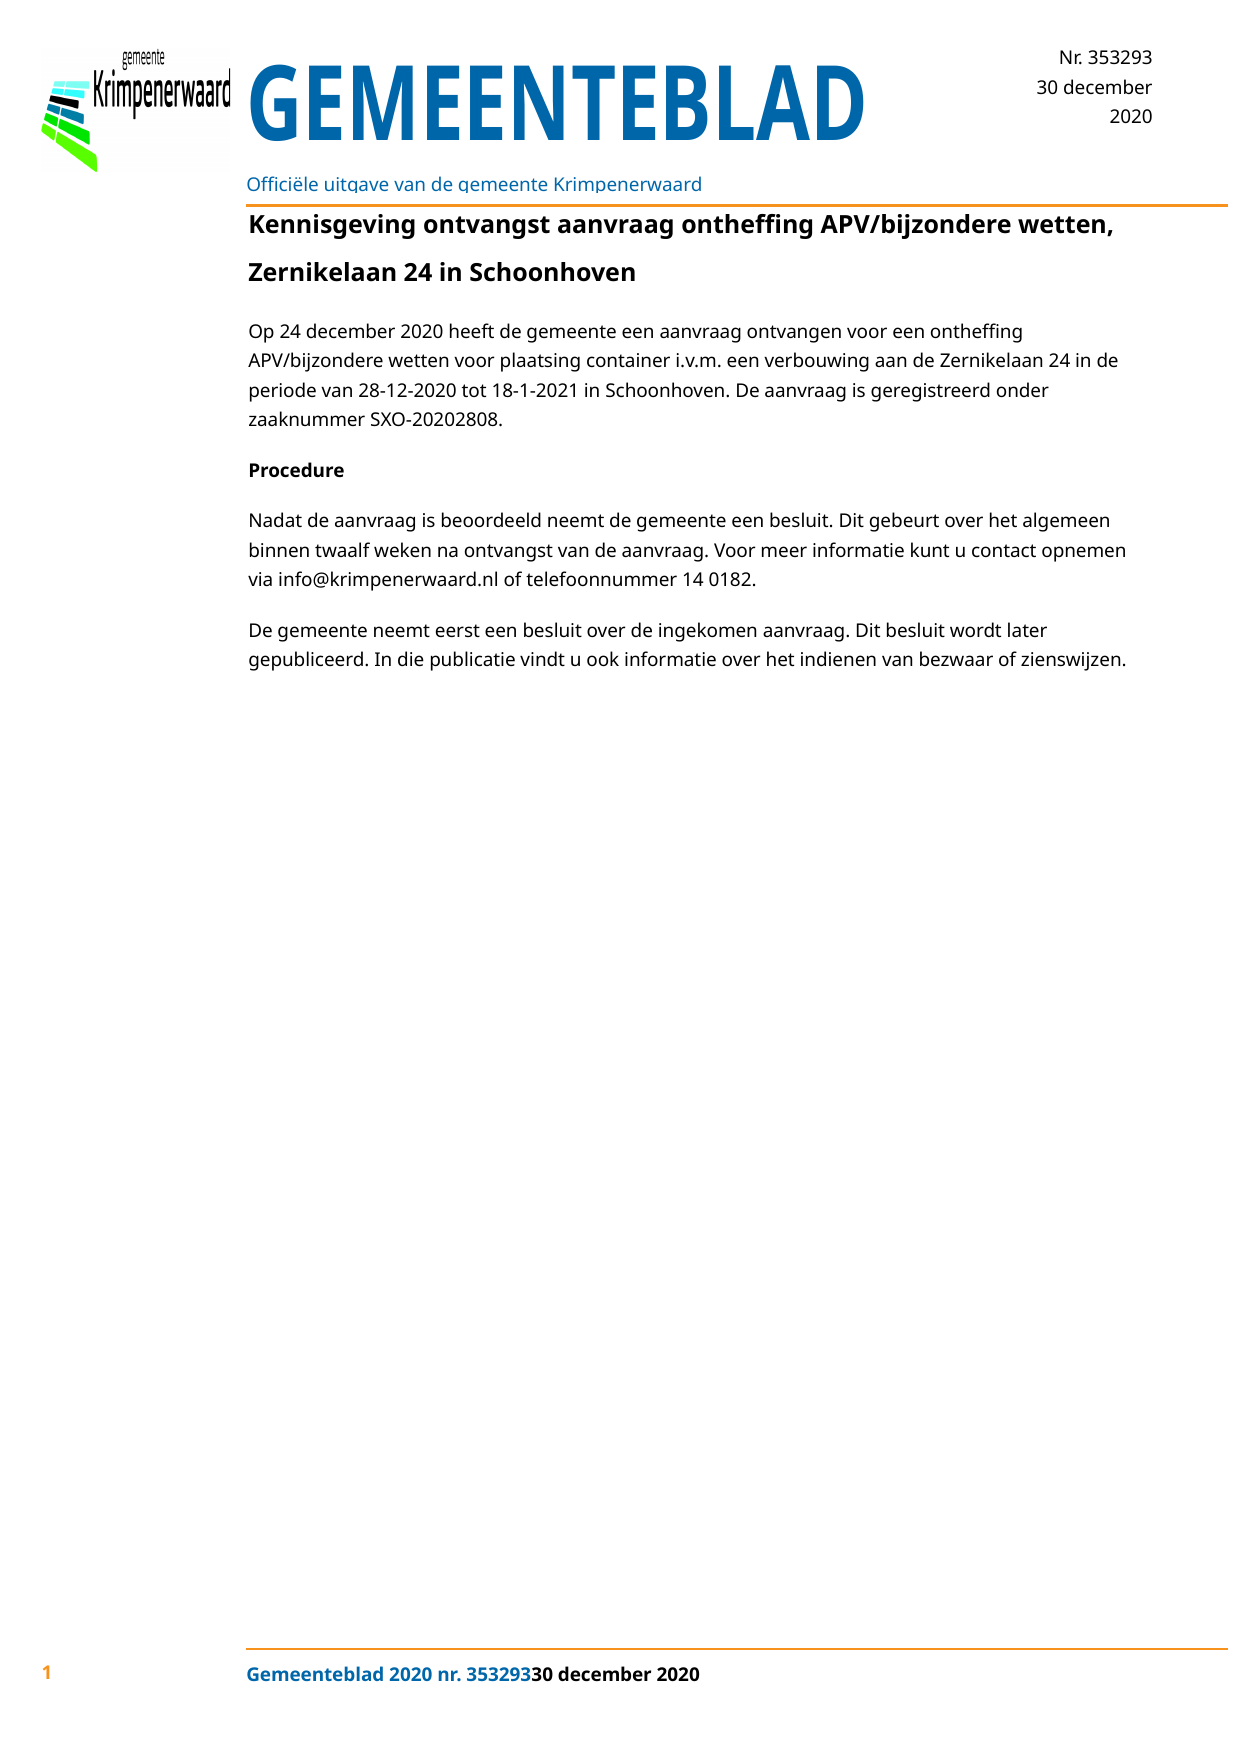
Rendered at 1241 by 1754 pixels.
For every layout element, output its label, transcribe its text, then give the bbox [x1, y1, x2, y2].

picture [41, 47, 231, 172]
text De gemeente neemt eerst een besluit over de ingekomen aanvraag. Dit besluit wordt later gepubliceerd. In die publicatie vindt u ook informatie over het indienen van bezwaar of zienswijzen. [248, 617, 1152, 672]
text Op 24 december 2020 heeft de gemeente een aanvraag ontvangen voor een ontheffing APV/bijzondere wetten voor plaatsing container i.v.m. een verbouwing aan de Zernikelaan 24 in de periode van 28-12-2020 tot 18-1-2021 in Schoonhoven. De aanvraag is geregistreerd onder zaaknummer SXO-20202808. [248, 318, 1152, 432]
text Kennisgeving ontvangst aanvraag ontheffing APV/bijzondere wetten, Zernikelaan 24 in Schoonhoven [248, 207, 1152, 288]
text Procedure [248, 457, 1152, 483]
text Nadat de aanvraag is beoordeeld neemt de gemeente een besluit. Dit gebeurt over het algemeen binnen twaalf weken na ontvangst van de aanvraag. Voor meer informatie kunt u contact opnemen via info@krimpenerwaard.nl of telefoonnummer 14 0182. [248, 507, 1152, 592]
